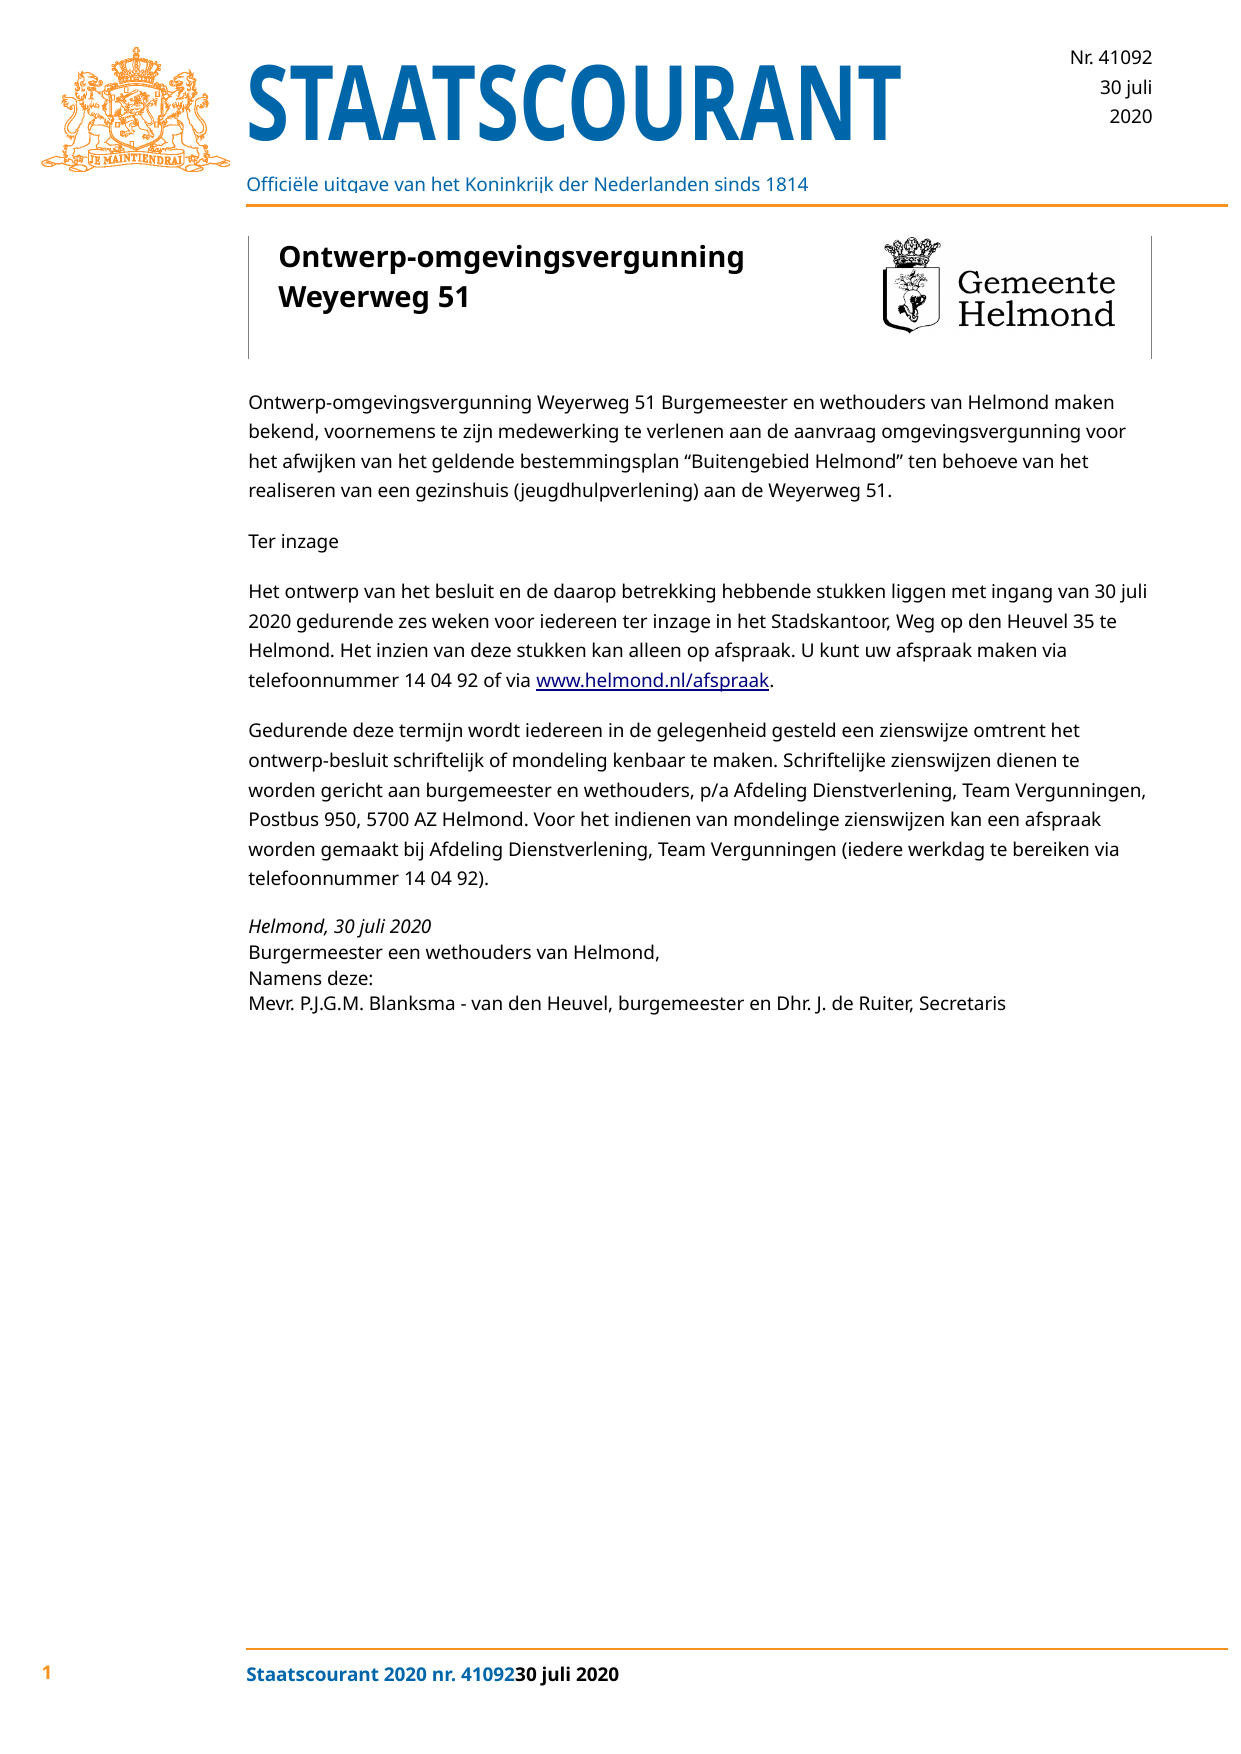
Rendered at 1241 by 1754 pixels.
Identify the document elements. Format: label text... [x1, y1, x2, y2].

table_header [850, 236, 1151, 359]
table_header Ontwerp-omgevingsvergunning Weyerweg 51 [249, 236, 850, 359]
text Burgermeester een wethouders van Helmond, [248, 939, 1152, 965]
text Namens deze: [248, 965, 1152, 991]
text Helmond, 30 juli 2020 [248, 913, 1152, 939]
text Ter inzage [248, 528, 1152, 554]
text Het ontwerp van het besluit en de daarop betrekking hebbende stukken liggen met ingang van 30 juli 2020 gedurende zes weken voor iedereen ter inzage in het Stadskantoor, Weg op den Heuvel 35 te Helmond. Het inzien van deze stukken kan alleen op afspraak. U kunt uw afspraak maken via telefoonnummer 14 04 92 of via www.helmond.nl/afspraak. [248, 578, 1152, 693]
picture [882, 236, 1119, 334]
text Ontwerp-omgevingsvergunning Weyerweg 51 Burgemeester en wethouders van Helmond maken bekend, voornemens te zijn medewerking te verlenen aan de aanvraag omgevingsvergunning voor het afwijken van het geldende bestemmingsplan “Buitengebied Helmond” ten behoeve van het realiseren van een gezinshuis (jeugdhulpverlening) aan de Weyerweg 51. [248, 389, 1152, 503]
picture [41, 47, 231, 172]
text Mevr. P.J.G.M. Blanksma - van den Heuvel, burgemeester en Dhr. J. de Ruiter, Secretaris [248, 991, 1152, 1016]
text Gedurende deze termijn wordt iedereen in de gelegenheid gesteld een zienswijze omtrent het ontwerp-besluit schriftelijk of mondeling kenbaar te maken. Schriftelijke zienswijzen dienen te worden gericht aan burgemeester en wethouders, p/a Afdeling Dienstverlening, Team Vergunningen, Postbus 950, 5700 AZ Helmond. Voor het indienen van mondelinge zienswijzen kan een afspraak worden gemaakt bij Afdeling Dienstverlening, Team Vergunningen (iedere werkdag te bereiken via telefoonnummer 14 04 92). [248, 718, 1152, 891]
